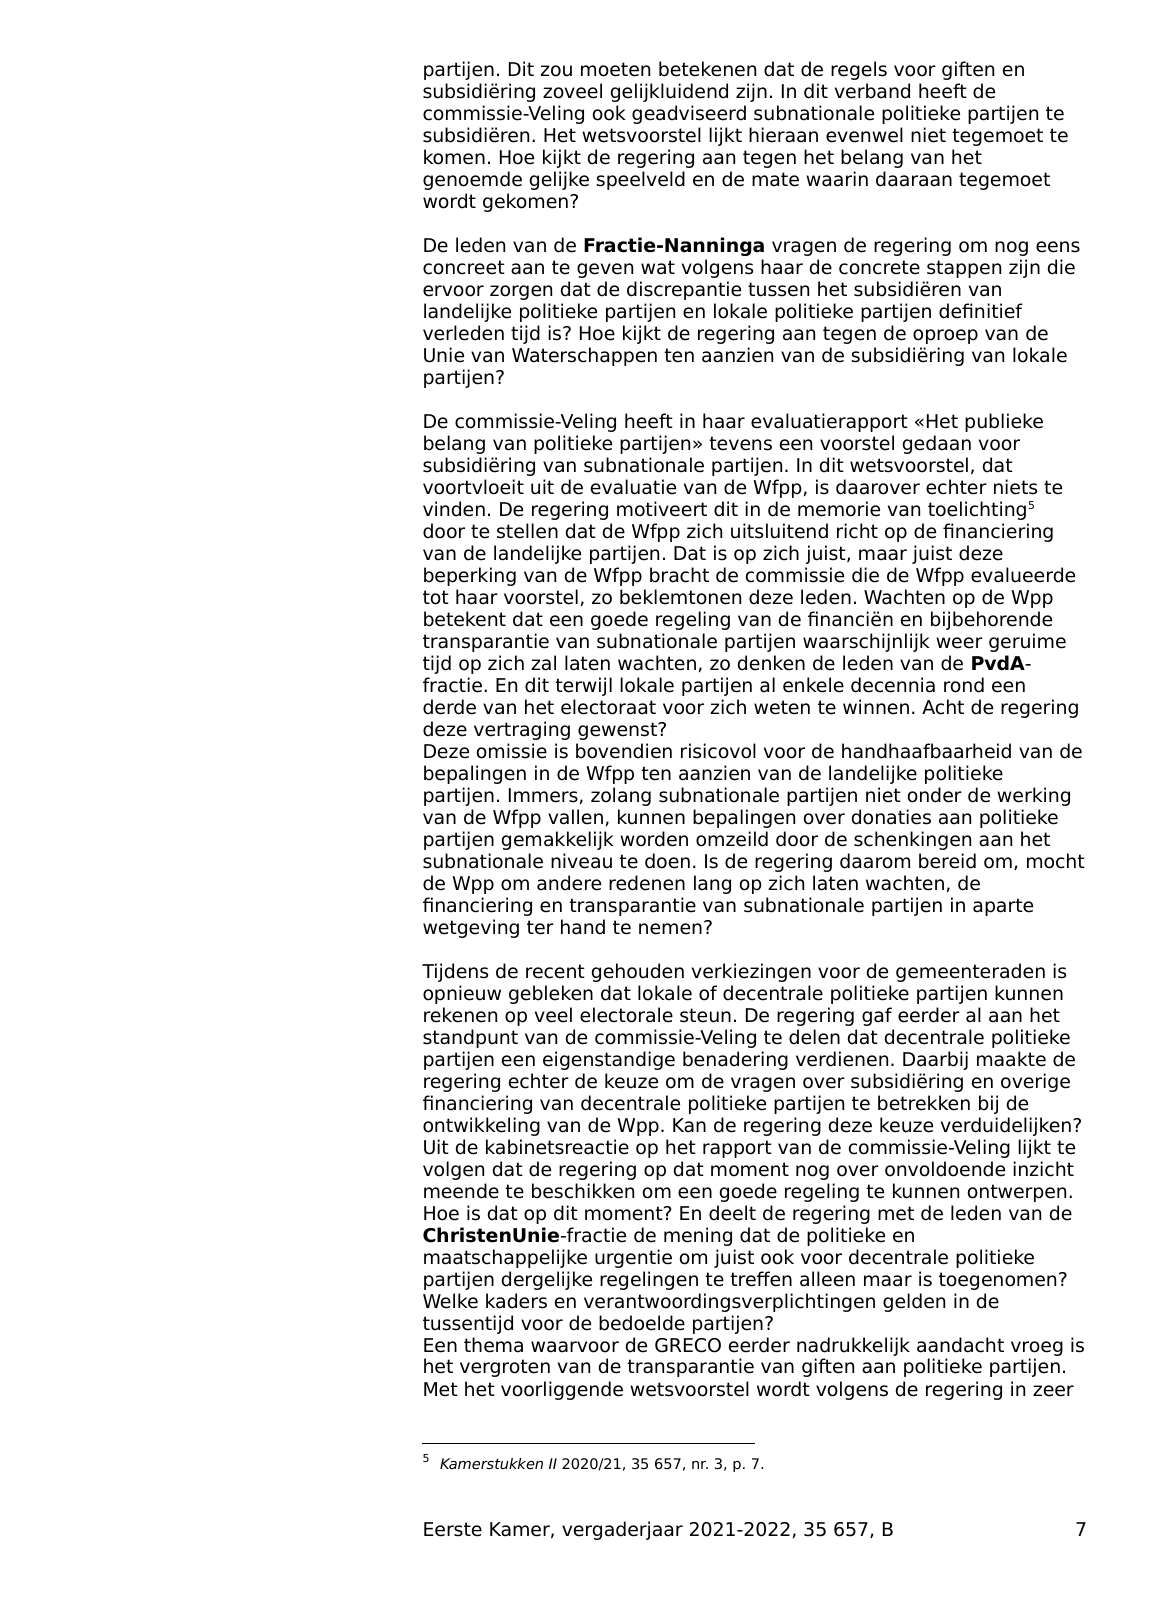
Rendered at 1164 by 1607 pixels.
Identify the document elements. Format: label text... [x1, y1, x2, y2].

text De leden van de Fractie-Nanninga vragen de regering om nog eens concreet aan te geven wat volgens haar de concrete stappen zijn die ervoor zorgen dat de discrepantie tussen het subsidiëren van landelijke politieke partijen en lokale politieke partijen definitief verleden tijd is? Hoe kijkt de regering aan tegen de oproep van de Unie van Waterschappen ten aanzien van de subsidiëring van lokale partijen? [422, 235, 1087, 389]
text Tijdens de recent gehouden verkiezingen voor de gemeenteraden is opnieuw gebleken dat lokale of decentrale politieke partijen kunnen rekenen op veel electorale steun. De regering gaf eerder al aan het standpunt van de commissie-Veling te delen dat decentrale politieke partijen een eigenstandige benadering verdienen. Daarbij maakte de regering echter de keuze om de vragen over subsidiëring en overige financiering van decentrale politieke partijen te betrekken bij de ontwikkeling van de Wpp. Kan de regering deze keuze verduidelijken? Uit de kabinetsreactie op het rapport van de commissie-Veling lijkt te volgen dat de regering op dat moment nog over onvoldoende inzicht meende te beschikken om een goede regeling te kunnen ontwerpen. Hoe is dat op dit moment? En deelt de regering met de leden van de ChristenUnie-fractie de mening dat de politieke en maatschappelijke urgentie om juist ook voor decentrale politieke partijen dergelijke regelingen te treffen alleen maar is toegenomen? Welke kaders en verantwoordingsverplichtingen gelden in de tussentijd voor de bedoelde partijen? [422, 961, 1087, 1334]
text Een thema waarvoor de GRECO eerder nadrukkelijk aandacht vroeg is het vergroten van de transparantie van giften aan politieke partijen. Met het voorliggende wetsvoorstel wordt volgens de regering in zeer [422, 1334, 1087, 1400]
text Kamerstukken II 2020/21, 35 657, nr. 3, p. 7. [422, 1452, 1087, 1474]
text partijen. Dit zou moeten betekenen dat de regels voor giften en subsidiëring zoveel gelijkluidend zijn. In dit verband heeft de commissie-Veling ook geadviseerd subnationale politieke partijen te subsidiëren. Het wetsvoorstel lijkt hieraan evenwel niet tegemoet te komen. Hoe kijkt de regering aan tegen het belang van het genoemde gelijke speelveld en de mate waarin daaraan tegemoet wordt gekomen? [422, 59, 1087, 213]
text De commissie-Veling heeft in haar evaluatierapport «Het publieke belang van politieke partijen» tevens een voorstel gedaan voor subsidiëring van subnationale partijen. In dit wetsvoorstel, dat voortvloeit uit de evaluatie van de Wfpp, is daarover echter niets te vinden. De regering motiveert dit in de memorie van toelichting door te stellen dat de Wfpp zich uitsluitend richt op de financiering van de landelijke partijen. Dat is op zich juist, maar juist deze beperking van de Wfpp bracht de commissie die de Wfpp evalueerde tot haar voorstel, zo beklemtonen deze leden. Wachten op de Wpp betekent dat een goede regeling van de financiën en bijbehorende transparantie van subnationale partijen waarschijnlijk weer geruime tijd op zich zal laten wachten, zo denken de leden van de PvdA-fractie. En dit terwijl lokale partijen al enkele decennia rond een derde van het electoraat voor zich weten te winnen. Acht de regering deze vertraging gewenst? [422, 411, 1087, 741]
text Deze omissie is bovendien risicovol voor de handhaafbaarheid van de bepalingen in de Wfpp ten aanzien van de landelijke politieke partijen. Immers, zolang subnationale partijen niet onder de werking van de Wfpp vallen, kunnen bepalingen over donaties aan politieke partijen gemakkelijk worden omzeild door de schenkingen aan het subnationale niveau te doen. Is de regering daarom bereid om, mocht de Wpp om andere redenen lang op zich laten wachten, de financiering en transparantie van subnationale partijen in aparte wetgeving ter hand te nemen? [422, 741, 1087, 939]
